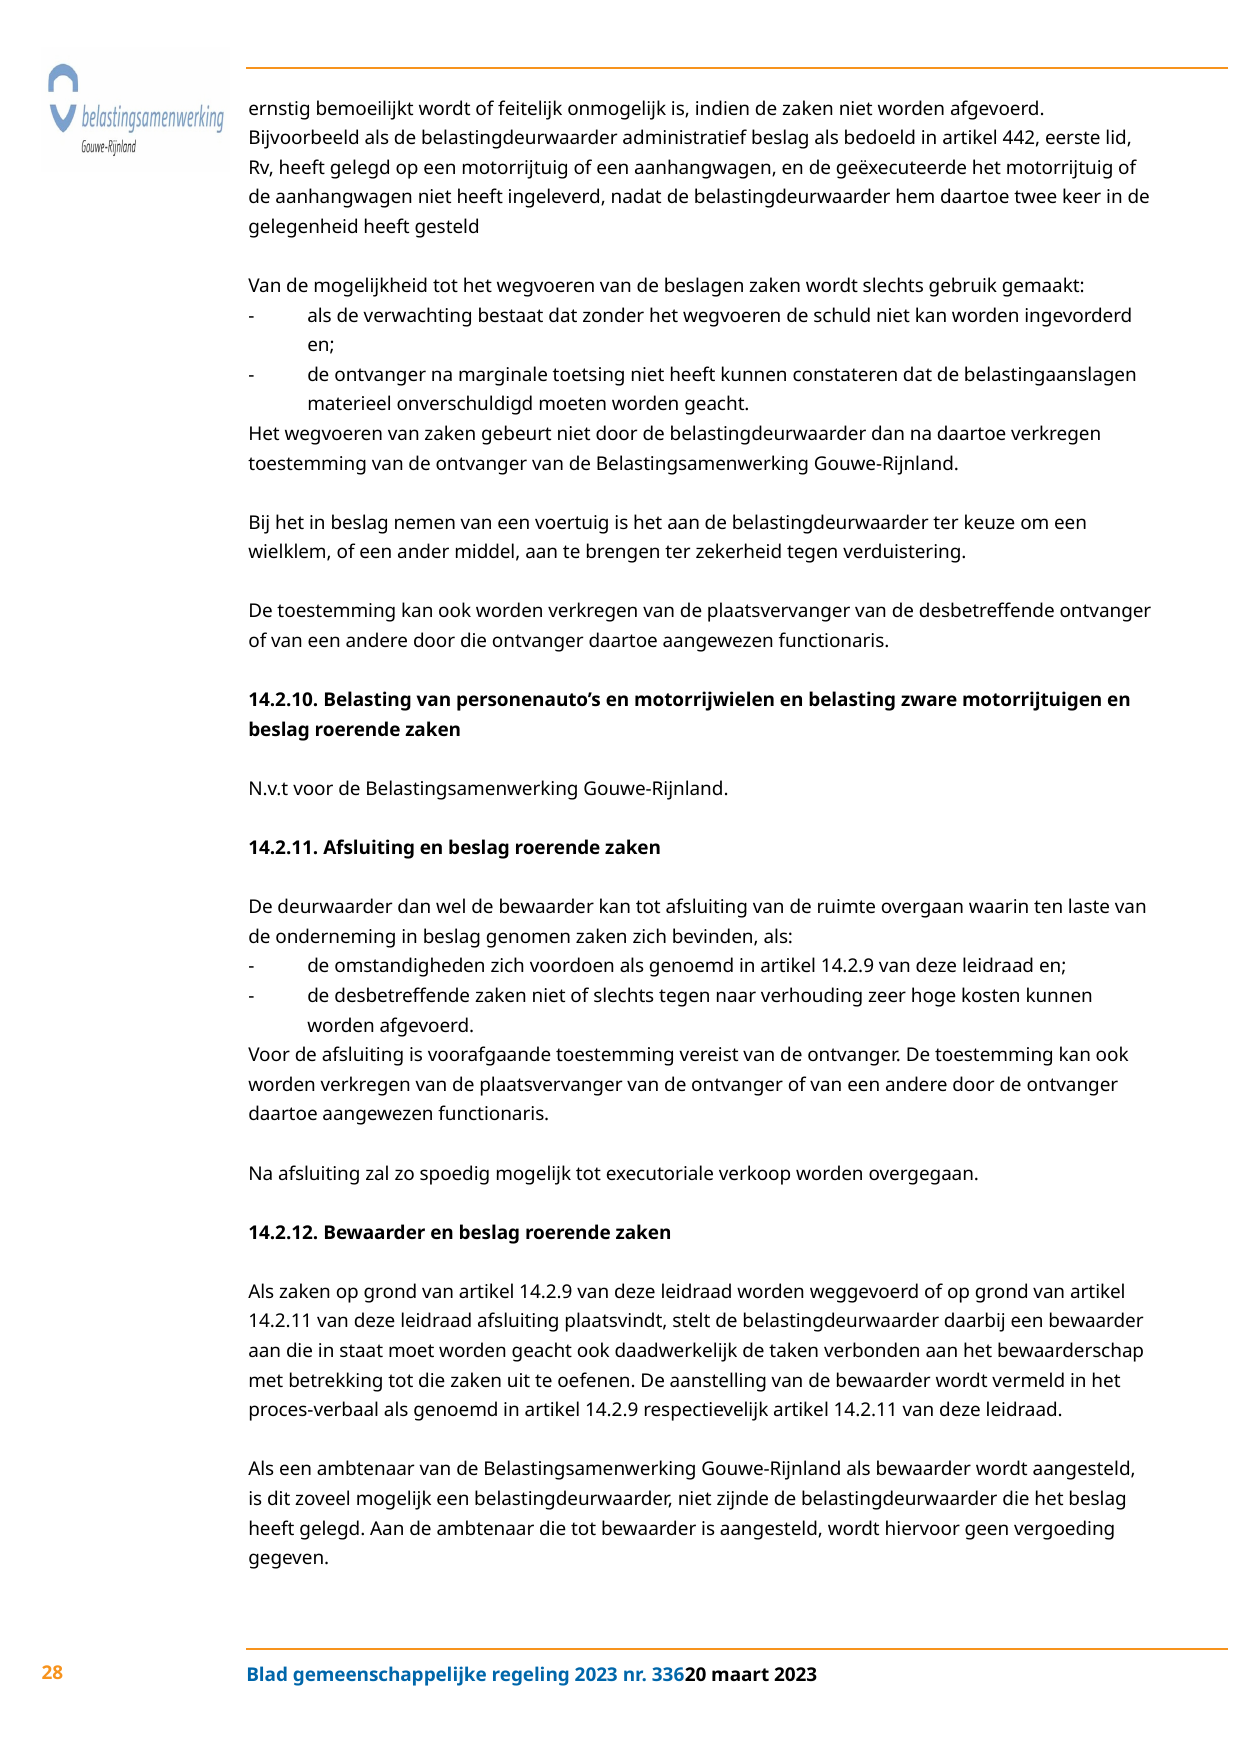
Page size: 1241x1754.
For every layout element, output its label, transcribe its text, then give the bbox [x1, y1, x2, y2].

text 14.2.11. Afsluiting en beslag roerende zaken [248, 834, 1152, 860]
text N.v.t voor de Belastingsamenwerking Gouwe-Rijnland. [248, 775, 1152, 801]
text De deurwaarder dan wel de bewaarder kan tot afsluiting van de ruimte overgaan waarin ten laste van de onderneming in beslag genomen zaken zich bevinden, als: [248, 893, 1152, 949]
picture [41, 47, 231, 172]
text Na afsluiting zal zo spoedig mogelijk tot executoriale verkoop worden overgegaan. [248, 1160, 1152, 1186]
list als de verwachting bestaat dat zonder het wegvoeren de schuld niet kan worden ingevorderd en; [248, 302, 1152, 357]
text Bij het in beslag nemen van een voertuig is het aan de belastingdeurwaarder ter keuze om een wielklem, of een ander middel, aan te brengen ter zekerheid tegen verduistering. [248, 509, 1152, 564]
list de ontvanger na marginale toetsing niet heeft kunnen constateren dat de belastingaanslagen materieel onverschuldigd moeten worden geacht. [248, 361, 1152, 416]
text De toestemming kan ook worden verkregen van de plaatsvervanger van de desbetreffende ontvanger of van een andere door die ontvanger daartoe aangewezen functionaris. [248, 598, 1152, 653]
text Voor de afsluiting is voorafgaande toestemming vereist van de ontvanger. De toestemming kan ook worden verkregen van de plaatsvervanger van de ontvanger of van een andere door de ontvanger daartoe aangewezen functionaris. [248, 1041, 1152, 1126]
text Het wegvoeren van zaken gebeurt niet door de belastingdeurwaarder dan na daartoe verkregen toestemming van de ontvanger van de Belastingsamenwerking Gouwe-Rijnland. [248, 420, 1152, 476]
list de omstandigheden zich voordoen als genoemd in artikel 14.2.9 van deze leidraad en; [248, 953, 1152, 978]
text Als een ambtenaar van de Belastingsamenwerking Gouwe-Rijnland als bewaarder wordt aangesteld, is dit zoveel mogelijk een belastingdeurwaarder, niet zijnde de belastingdeurwaarder die het beslag heeft gelegd. Aan de ambtenaar die tot bewaarder is aangesteld, wordt hiervoor geen vergoeding gegeven. [248, 1456, 1152, 1570]
text Als zaken op grond van artikel 14.2.9 van deze leidraad worden weggevoerd of op grond van artikel 14.2.11 van deze leidraad afsluiting plaatsvindt, stelt de belastingdeurwaarder daarbij een bewaarder aan die in staat moet worden geacht ook daadwerkelijk de taken verbonden aan het bewaarderschap met betrekking tot die zaken uit te oefenen. De aanstelling van de bewaarder wordt vermeld in het proces-verbaal als genoemd in artikel 14.2.9 respectievelijk artikel 14.2.11 van deze leidraad. [248, 1278, 1152, 1422]
text Van de mogelijkheid tot het wegvoeren van de beslagen zaken wordt slechts gebruik gemaakt: [248, 272, 1152, 298]
text ernstig bemoeilijkt wordt of feitelijk onmogelijk is, indien de zaken niet worden afgevoerd. Bijvoorbeeld als de belastingdeurwaarder administratief beslag als bedoeld in artikel 442, eerste lid, Rv, heeft gelegd op een motorrijtuig of een aanhangwagen, en de geëxecuteerde het motorrijtuig of de aanhangwagen niet heeft ingeleverd, nadat de belastingdeurwaarder hem daartoe twee keer in de gelegenheid heeft gesteld [248, 95, 1152, 239]
text 14.2.12. Bewaarder en beslag roerende zaken [248, 1219, 1152, 1245]
text 14.2.10. Belasting van personenauto’s en motorrijwielen en belasting zware motorrijtuigen en beslag roerende zaken [248, 686, 1152, 742]
list de desbetreffende zaken niet of slechts tegen naar verhouding zeer hoge kosten kunnen worden afgevoerd. [248, 982, 1152, 1038]
